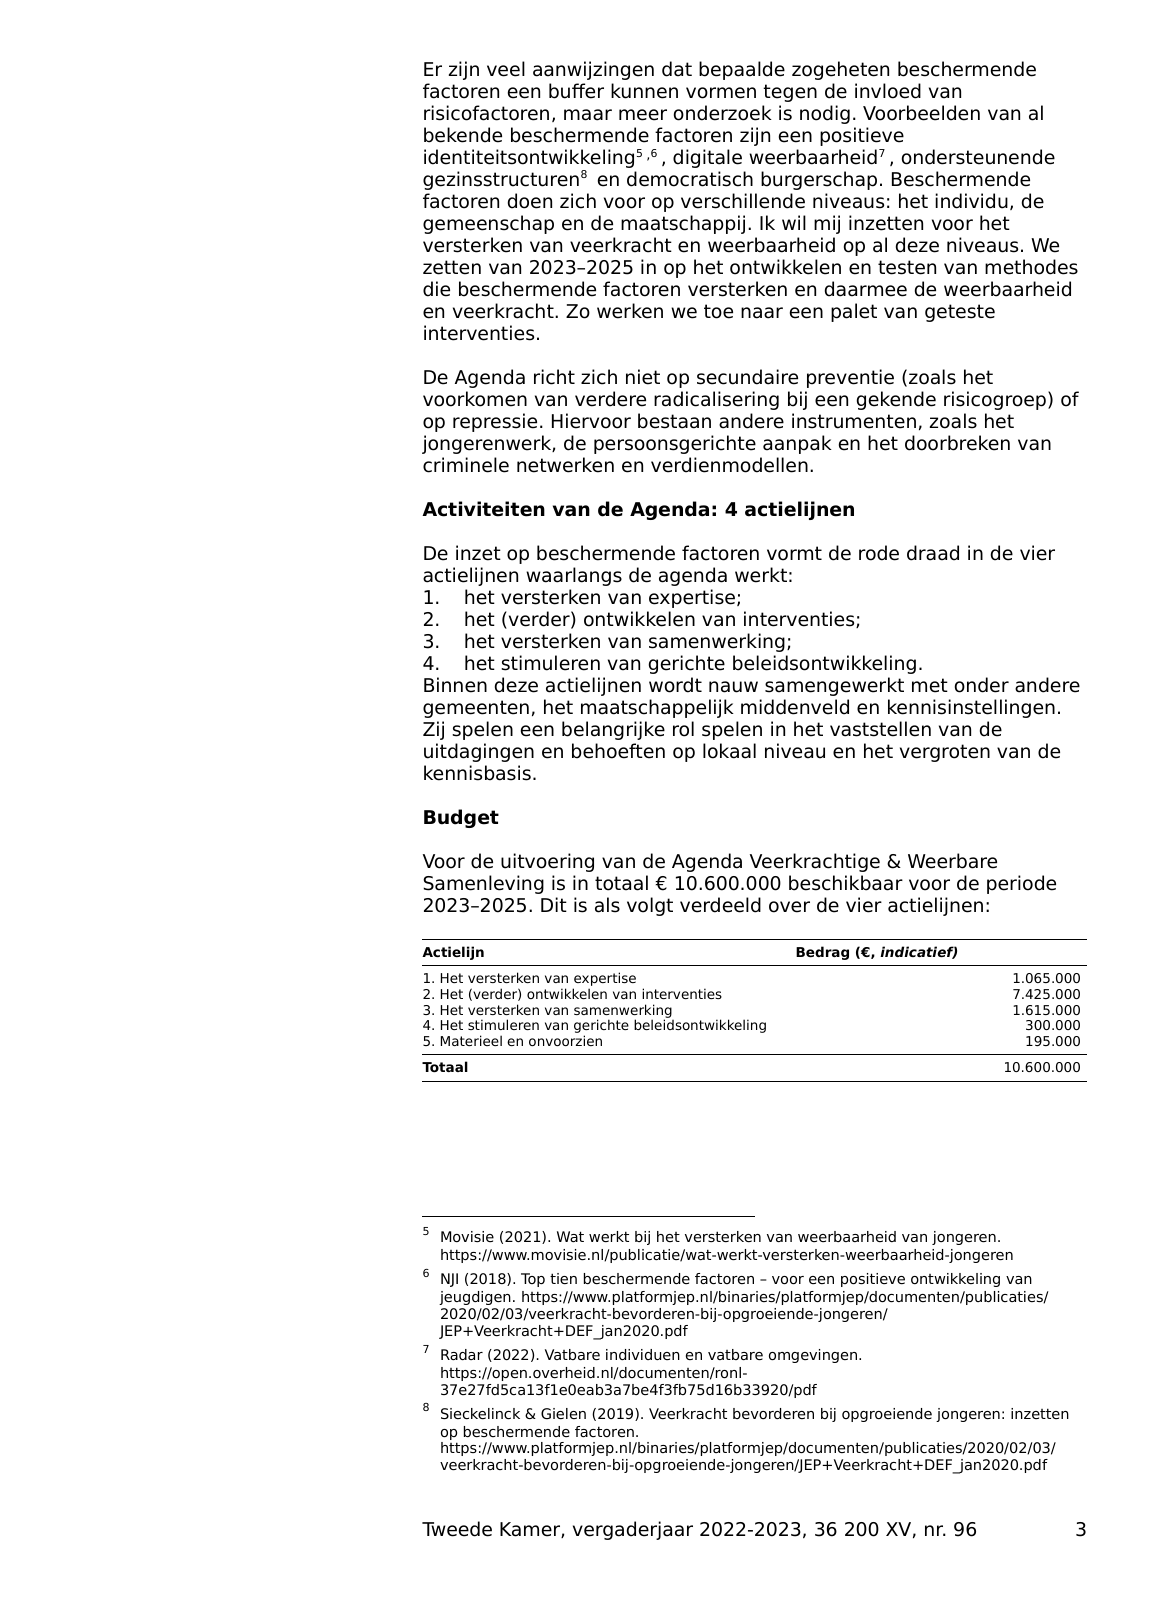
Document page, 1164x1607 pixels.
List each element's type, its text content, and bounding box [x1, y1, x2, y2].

subtitle Activiteiten van de Agenda: 4 actielijnen [422, 499, 1087, 521]
text De Agenda richt zich niet op secundaire preventie (zoals het voorkomen van verdere radicalisering bij een gekende risicogroep) of op repressie. Hiervoor bestaan andere instrumenten, zoals het jongerenwerk, de persoonsgerichte aanpak en het doorbreken van criminele netwerken en verdienmodellen. [422, 367, 1087, 477]
text Movisie (2021). Wat werkt bij het versterken van weerbaarheid van jongeren. https://www.movisie.nl/publicatie/wat-werkt-versterken-weerbaarheid-jongeren [422, 1225, 1087, 1264]
table_header Bedrag (€, indicatief) [789, 940, 1087, 965]
text Sieckelinck & Gielen (2019). Veerkracht bevorderen bij opgroeiende jongeren: inzetten op beschermende factoren. https://www.platformjep.nl/binaries/platformjep/documenten/publicaties/2020/02/03/veerkracht-bevorderen-bij-opgroeiende-jongeren/JEP+Veerkracht+DEF_jan2020.pdf [422, 1402, 1087, 1474]
table_cell 2. Het (verder) ontwikkelen van interventies [422, 987, 789, 1002]
text NJI (2018). Top tien beschermende factoren – voor een positieve ontwikkeling van jeugdigen. https://www.platformjep.nl/binaries/platformjep/documenten/publicaties/2020/02/03/veerkracht-bevorderen-bij-opgroeiende-jongeren/JEP+Veerkracht+DEF_jan2020.pdf [422, 1267, 1087, 1340]
table_header Actielijn [422, 940, 789, 965]
table_cell 4. Het stimuleren van gerichte beleidsontwikkeling [422, 1018, 789, 1034]
text 4. het stimuleren van gerichte beleidsontwikkeling. [422, 653, 1087, 675]
table_cell Totaal [422, 1055, 789, 1081]
text Voor de uitvoering van de Agenda Veerkrachtige & Weerbare Samenleving is in totaal € 10.600.000 beschikbaar voor de periode 2023–2025. Dit is als volgt verdeeld over de vier actielijnen: [422, 851, 1087, 917]
table_cell 3. Het versterken van samenwerking [422, 1003, 789, 1018]
text Radar (2022). Vatbare individuen en vatbare omgevingen. https://open.overheid.nl/documenten/ronl-37e27fd5ca13f1e0eab3a7be4f3fb75d16b33920/pdf [422, 1343, 1087, 1399]
text De inzet op beschermende factoren vormt de rode draad in de vier actielijnen waarlangs de agenda werkt: [422, 543, 1087, 587]
table_cell 7.425.000 [789, 987, 1087, 1002]
text Binnen deze actielijnen wordt nauw samengewerkt met onder andere gemeenten, het maatschappelijk middenveld en kennisinstellingen. Zij spelen een belangrijke rol spelen in het vaststellen van de uitdagingen en behoeften op lokaal niveau en het vergroten van de kennisbasis. [422, 675, 1087, 785]
text Er zijn veel aanwijzingen dat bepaalde zogeheten beschermende factoren een buffer kunnen vormen tegen de invloed van risicofactoren, maar meer onderzoek is nodig. Voorbeelden van al bekende beschermende factoren zijn een positieve identiteitsontwikkeling,, digitale weerbaarheid, ondersteunende gezinsstructuren en democratisch burgerschap. Beschermende factoren doen zich voor op verschillende niveaus: het individu, de gemeenschap en de maatschappij. Ik wil mij inzetten voor het versterken van veerkracht en weerbaarheid op al deze niveaus. We zetten van 2023–2025 in op het ontwikkelen en testen van methodes die beschermende factoren versterken en daarmee de weerbaarheid en veerkracht. Zo werken we toe naar een palet van geteste interventies. [422, 59, 1087, 345]
subtitle Budget [422, 807, 1087, 829]
table_cell 300.000 [789, 1018, 1087, 1034]
table_cell 1.065.000 [789, 966, 1087, 987]
table_cell 10.600.000 [789, 1055, 1087, 1081]
text 3. het versterken van samenwerking; [422, 631, 1087, 653]
table_cell 5. Materieel en onvoorzien [422, 1034, 789, 1054]
table_cell 1. Het versterken van expertise [422, 966, 789, 987]
table_cell 1.615.000 [789, 1003, 1087, 1018]
text 1. het versterken van expertise; [422, 587, 1087, 609]
text 2. het (verder) ontwikkelen van interventies; [422, 609, 1087, 631]
table_cell 195.000 [789, 1034, 1087, 1054]
